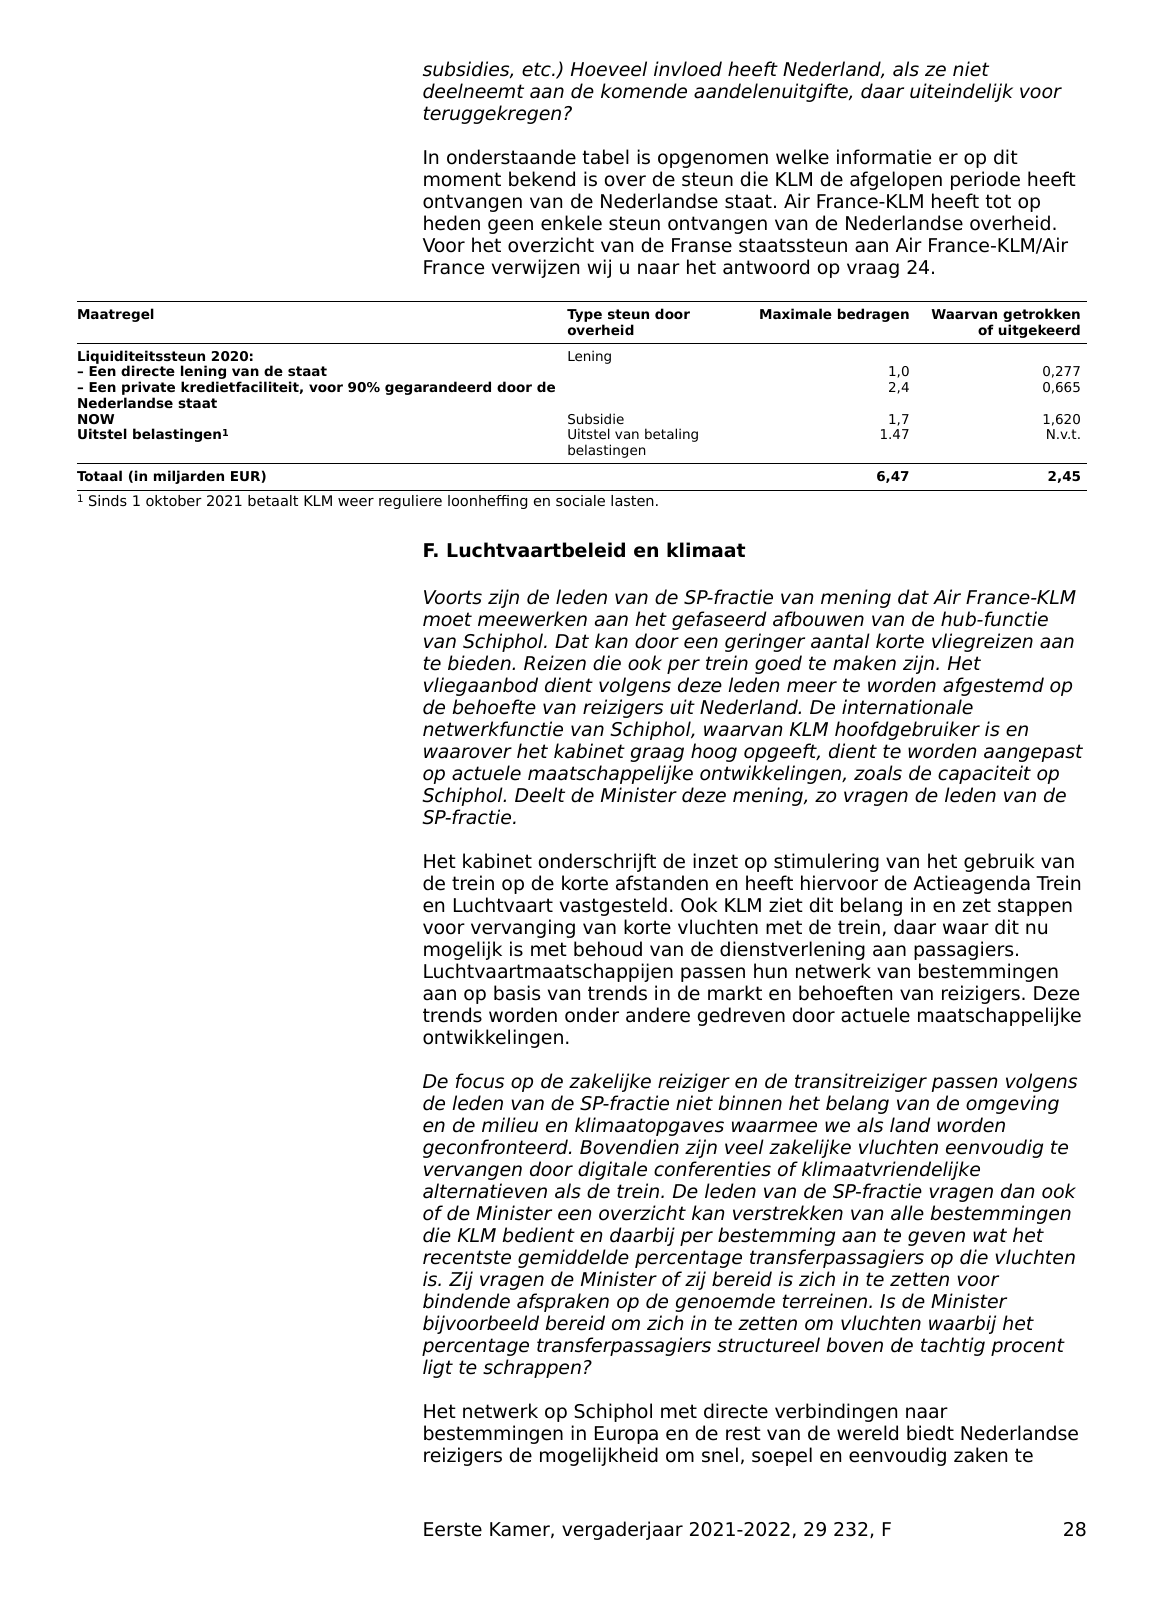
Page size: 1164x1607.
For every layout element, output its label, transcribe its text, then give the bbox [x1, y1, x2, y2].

table_cell 1 Sinds 1 oktober 2021 betaalt KLM weer reguliere loonheffing en sociale lasten. [77, 491, 1087, 510]
text Voorts zijn de leden van de SP-fractie van mening dat Air France-KLM moet meewerken aan het gefaseerd afbouwen van de hub-functie van Schiphol. Dat kan door een geringer aantal korte vliegreizen aan te bieden. Reizen die ook per trein goed te maken zijn. Het vliegaanbod dient volgens deze leden meer te worden afgestemd op de behoefte van reizigers uit Nederland. De internationale netwerkfunctie van Schiphol, waarvan KLM hoofdgebruiker is en waarover het kabinet graag hoog opgeeft, dient te worden aangepast op actuele maatschappelijke ontwikkelingen, zoals de capaciteit op Schiphol. Deelt de Minister deze mening, zo vragen de leden van de SP-fractie. [422, 587, 1087, 829]
table_cell – Een private kredietfaciliteit, voor 90% gegarandeerd door de Nederlandse staat [77, 380, 561, 411]
table_cell 1.47 [738, 427, 915, 463]
table_cell Totaal (in miljarden EUR) [77, 464, 561, 489]
table_cell [561, 380, 738, 411]
table_cell [561, 464, 738, 489]
table_cell Uitstel belastingen1 [77, 427, 561, 463]
table_cell Lening [561, 344, 738, 364]
table_cell 0,665 [915, 380, 1087, 411]
table_cell 1,0 [738, 364, 915, 380]
table_cell 6,47 [738, 464, 915, 489]
table_cell Subsidie [561, 411, 738, 427]
text subsidies, etc.) Hoeveel invloed heeft Nederland, als ze niet deelneemt aan de komende aandelenuitgifte, daar uiteindelijk voor teruggekregen? [422, 59, 1087, 125]
table_cell Uitstel van betaling belastingen [561, 427, 738, 463]
table_cell 2,45 [915, 464, 1087, 489]
text De focus op de zakelijke reiziger en de transitreiziger passen volgens de leden van de SP-fractie niet binnen het belang van de omgeving en de milieu en klimaatopgaves waarmee we als land worden geconfronteerd. Bovendien zijn veel zakelijke vluchten eenvoudig te vervangen door digitale conferenties of klimaatvriendelijke alternatieven als de trein. De leden van de SP-fractie vragen dan ook of de Minister een overzicht kan verstrekken van alle bestemmingen die KLM bedient en daarbij per bestemming aan te geven wat het recentste gemiddelde percentage transferpassagiers op die vluchten is. Zij vragen de Minister of zij bereid is zich in te zetten voor bindende afspraken op de genoemde terreinen. Is de Minister bijvoorbeeld bereid om zich in te zetten om vluchten waarbij het percentage transferpassagiers structureel boven de tachtig procent ligt te schrappen? [422, 1071, 1087, 1379]
table_cell 1,7 [738, 411, 915, 427]
text Het netwerk op Schiphol met directe verbindingen naar bestemmingen in Europa en de rest van de wereld biedt Nederlandse reizigers de mogelijkheid om snel, soepel en eenvoudig zaken te [422, 1401, 1087, 1467]
table_cell [738, 344, 915, 364]
text In onderstaande tabel is opgenomen welke informatie er op dit moment bekend is over de steun die KLM de afgelopen periode heeft ontvangen van de Nederlandse staat. Air France-KLM heeft tot op heden geen enkele steun ontvangen van de Nederlandse overheid. Voor het overzicht van de Franse staatssteun aan Air France-KLM/Air France verwijzen wij u naar het antwoord op vraag 24. [422, 147, 1087, 279]
table_cell – Een directe lening van de staat [77, 364, 561, 380]
table_cell [561, 364, 738, 380]
table_cell NOW [77, 411, 561, 427]
table_cell 1,620 [915, 411, 1087, 427]
table_header Waarvan getrokken of uitgekeerd [915, 302, 1087, 343]
table_header Maatregel [77, 302, 561, 343]
table_cell 2,4 [738, 380, 915, 411]
table_cell Liquiditeitssteun 2020: [77, 344, 561, 364]
table_header Maximale bedragen [738, 302, 915, 343]
table_header Type steun door overheid [561, 302, 738, 343]
table_cell N.v.t. [915, 427, 1087, 463]
text Het kabinet onderschrijft de inzet op stimulering van het gebruik van de trein op de korte afstanden en heeft hiervoor de Actieagenda Trein en Luchtvaart vastgesteld. Ook KLM ziet dit belang in en zet stappen voor vervanging van korte vluchten met de trein, daar waar dit nu mogelijk is met behoud van de dienstverlening aan passagiers. Luchtvaartmaatschappijen passen hun netwerk van bestemmingen aan op basis van trends in de markt en behoeften van reizigers. Deze trends worden onder andere gedreven door actuele maatschappelijke ontwikkelingen. [422, 851, 1087, 1049]
table_cell 0,277 [915, 364, 1087, 380]
subtitle F. Luchtvaartbeleid en klimaat [422, 540, 1087, 562]
table_cell [915, 344, 1087, 364]
